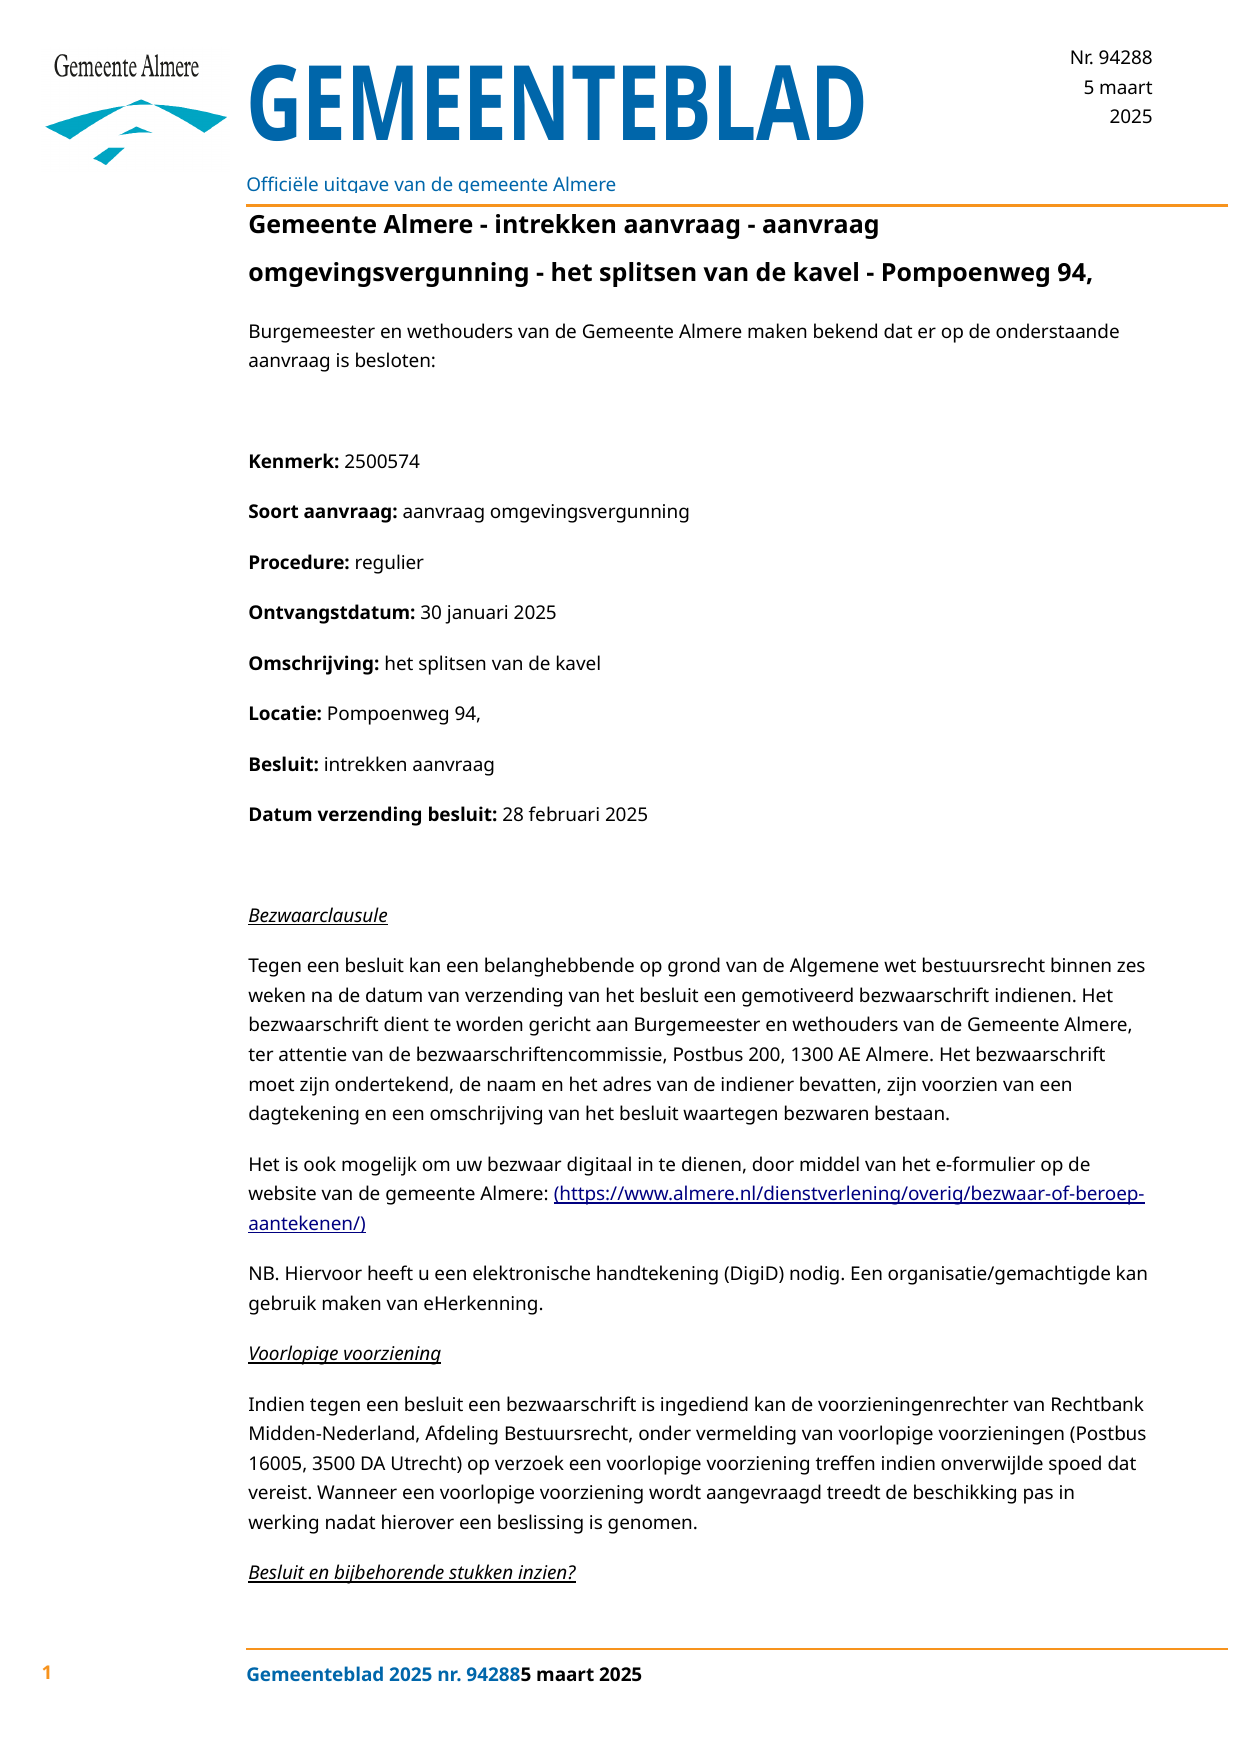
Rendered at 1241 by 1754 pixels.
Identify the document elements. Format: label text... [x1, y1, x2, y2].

text Procedure: regulier [248, 549, 1152, 575]
text Besluit: intrekken aanvraag [248, 751, 1152, 777]
text Tegen een besluit kan een belanghebbende op grond van de Algemene wet bestuursrecht binnen zes weken na de datum van verzending van het besluit een gemotiveerd bezwaarschrift indienen. Het bezwaarschrift dient te worden gericht aan Burgemeester en wethouders van de Gemeente Almere, ter attentie van de bezwaarschriftencommissie, Postbus 200, 1300 AE Almere. Het bezwaarschrift moet zijn ondertekend, de naam en het adres van de indiener bevatten, zijn voorzien van een dagtekening en een omschrijving van het besluit waartegen bezwaren bestaan. [248, 952, 1152, 1126]
picture [41, 47, 231, 172]
text Locatie: Pompoenweg 94, [248, 700, 1152, 726]
text Besluit en bijbehorende stukken inzien? [248, 1559, 1152, 1585]
text Ontvangstdatum: 30 januari 2025 [248, 599, 1152, 625]
text Voorlopige voorziening [248, 1340, 1152, 1366]
text Omschrijving: het splitsen van de kavel [248, 650, 1152, 676]
text Gemeente Almere - intrekken aanvraag - aanvraag omgevingsvergunning - het splitsen van de kavel - Pompoenweg 94, [248, 207, 1152, 288]
text NB. Hiervoor heeft u een elektronische handtekening (DigiD) nodig. Een organisatie/gemachtigde kan gebruik maken van eHerkenning. [248, 1260, 1152, 1316]
text Soort aanvraag: aanvraag omgevingsvergunning [248, 499, 1152, 524]
text Datum verzending besluit: 28 februari 2025 [248, 801, 1152, 827]
text Het is ook mogelijk om uw bezwaar digitaal in te dienen, door middel van het e-formulier op de website van de gemeente Almere: (https://www.almere.nl/dienstverlening/overig/bezwaar-of-beroep-aantekenen/) [248, 1151, 1152, 1236]
text Kenmerk: 2500574 [248, 448, 1152, 474]
text Bezwaarclausule [248, 902, 1152, 928]
text Burgemeester en wethouders van de Gemeente Almere maken bekend dat er op de onderstaande aanvraag is besloten: [248, 318, 1152, 373]
text Indien tegen een besluit een bezwaarschrift is ingediend kan de voorzieningenrechter van Rechtbank Midden-Nederland, Afdeling Bestuursrecht, onder vermelding van voorlopige voorzieningen (Postbus 16005, 3500 DA Utrecht) op verzoek een voorlopige voorziening treffen indien onverwijlde spoed dat vereist. Wanneer een voorlopige voorziening wordt aangevraagd treedt de beschikking pas in werking nadat hierover een beslissing is genomen. [248, 1391, 1152, 1535]
